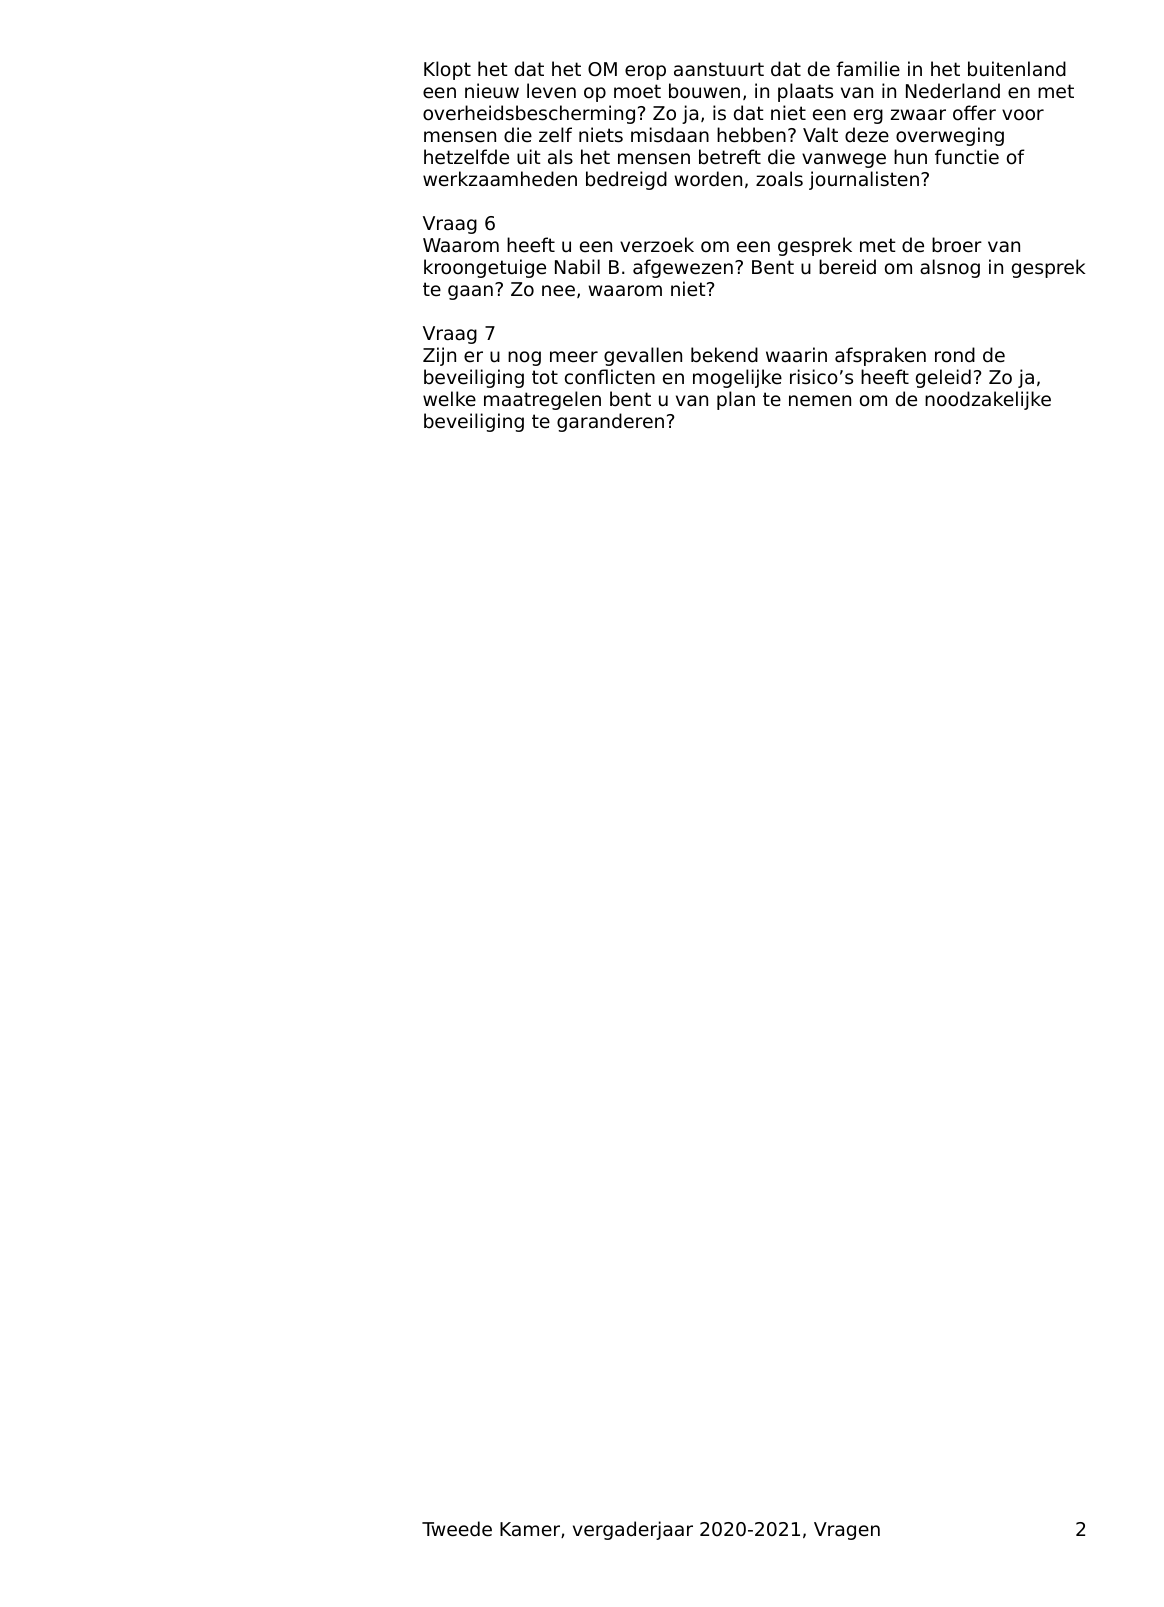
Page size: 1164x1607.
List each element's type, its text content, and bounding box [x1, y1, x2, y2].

text Klopt het dat het OM erop aanstuurt dat de familie in het buitenland een nieuw leven op moet bouwen, in plaats van in Nederland en met overheidsbescherming? Zo ja, is dat niet een erg zwaar offer voor mensen die zelf niets misdaan hebben? Valt deze overweging hetzelfde uit als het mensen betreft die vanwege hun functie of werkzaamheden bedreigd worden, zoals journalisten? [422, 59, 1087, 191]
text Waarom heeft u een verzoek om een gesprek met de broer van kroongetuige Nabil B. afgewezen? Bent u bereid om alsnog in gesprek te gaan? Zo nee, waarom niet? [422, 235, 1087, 301]
text Vraag 7 [422, 323, 1087, 345]
text Vraag 6 [422, 213, 1087, 235]
text Zijn er u nog meer gevallen bekend waarin afspraken rond de beveiliging tot conflicten en mogelijke risico’s heeft geleid? Zo ja, welke maatregelen bent u van plan te nemen om de noodzakelijke beveiliging te garanderen? [422, 345, 1087, 433]
